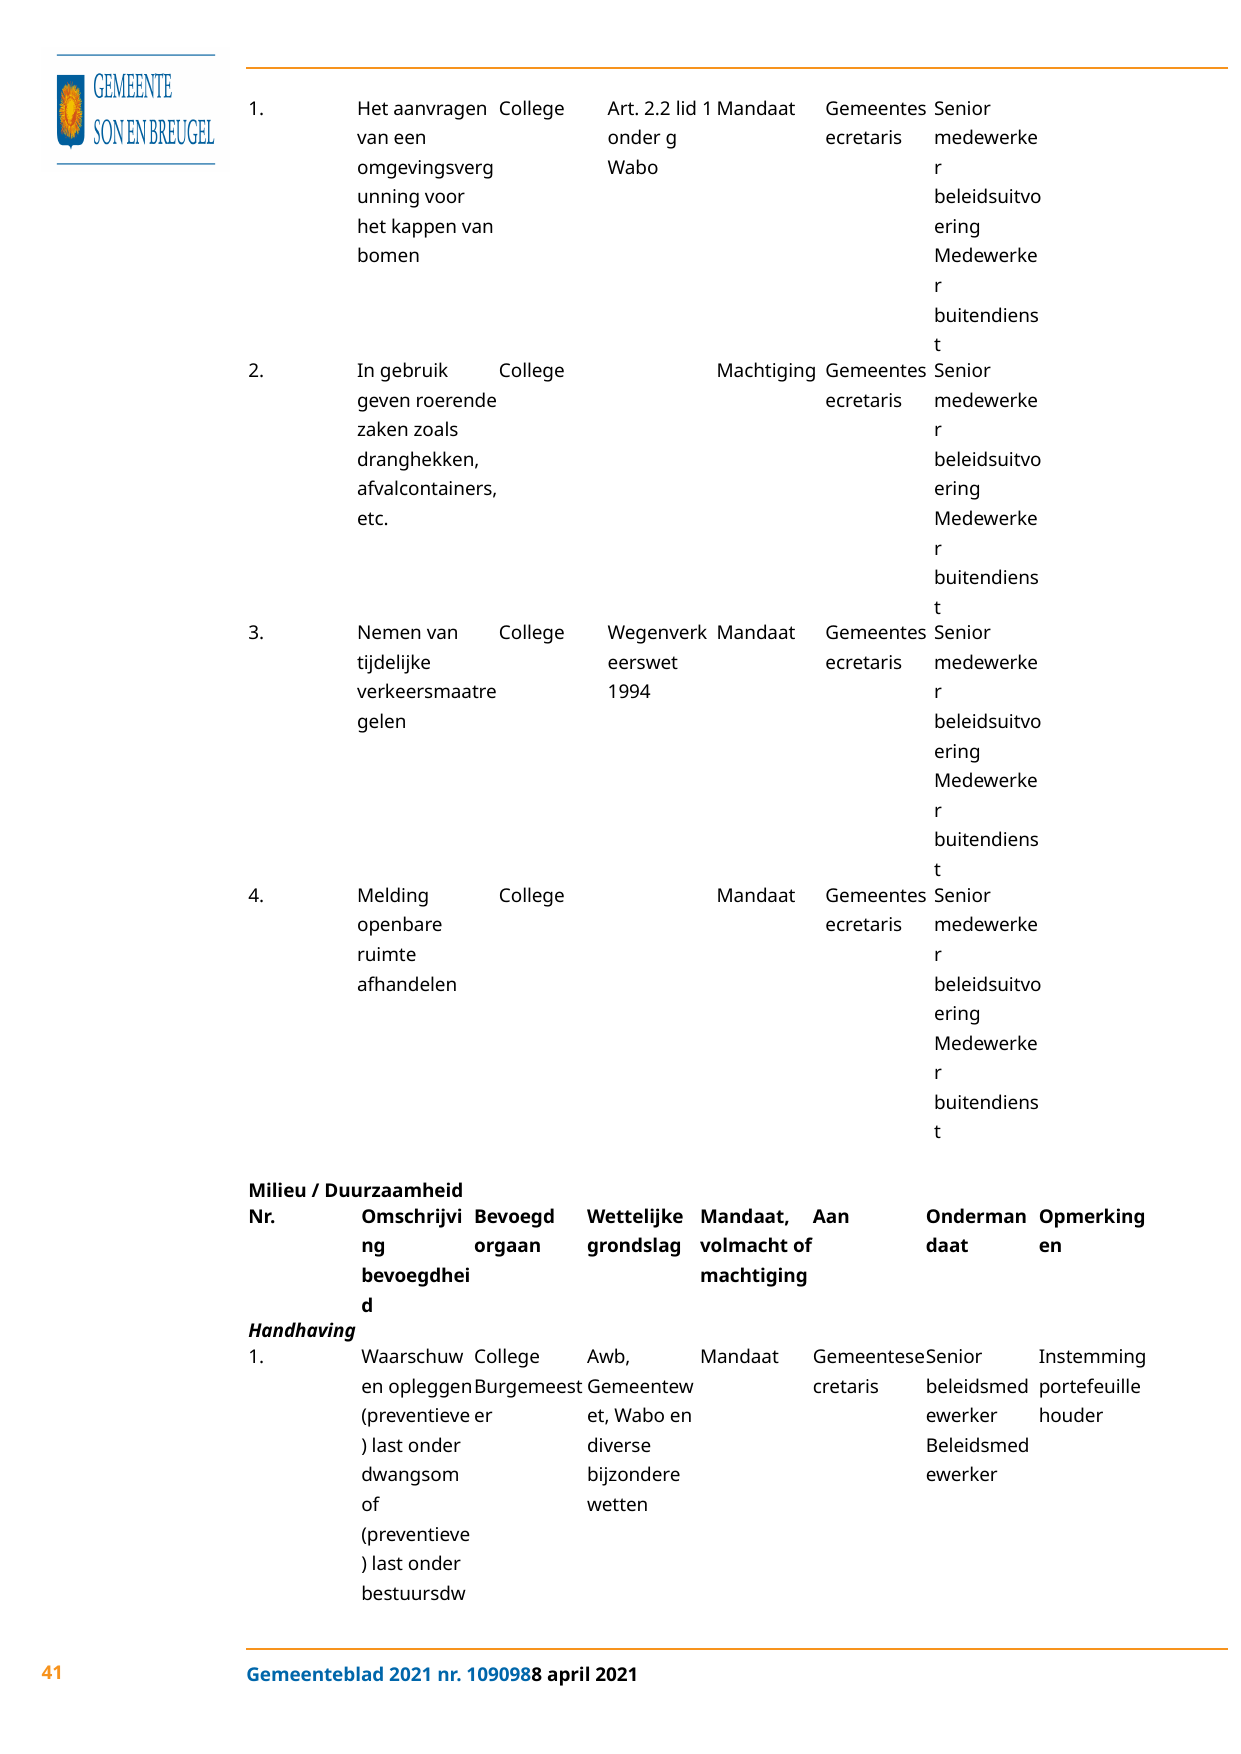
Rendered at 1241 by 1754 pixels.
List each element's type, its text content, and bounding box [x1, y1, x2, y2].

table_cell Waarschuwen opleggen (preventieve) last onder dwangsom of (preventieve) last onder bestuursdw [361, 1343, 474, 1606]
table_cell Ondermandaat [926, 1203, 1038, 1317]
table_cell Instemming portefeuillehouder [1039, 1343, 1152, 1606]
table_header Milieu / Duurzaamheid [248, 1177, 1152, 1203]
table_cell Mandaat [716, 882, 825, 1144]
table_cell Mandaat, volmacht of machtiging [700, 1203, 813, 1317]
table_cell Senior beleidsmedewerker Beleidsmedewerker [926, 1343, 1038, 1606]
table_cell Senior medewerker beleidsuitvoering Medewerker buitendienst [934, 882, 1043, 1144]
table_cell Wettelijke grondslag [587, 1203, 700, 1317]
table_cell In gebruik geven roerende zaken zoals dranghekken, afvalcontainers, etc. [357, 357, 499, 619]
table_cell Gemeentesecretaris [825, 357, 934, 619]
table_cell College [499, 95, 607, 357]
picture [41, 47, 231, 172]
table_cell [1043, 95, 1152, 357]
table_cell [1043, 357, 1152, 619]
table_cell 4. [248, 882, 357, 1144]
table_cell 1. [248, 95, 357, 357]
table_cell College [499, 620, 607, 882]
table_cell Art. 2.2 lid 1 onder g Wabo [608, 95, 716, 357]
table_cell Awb, Gemeentewet, Wabo en diverse bijzondere wetten [587, 1343, 700, 1606]
table_cell Senior medewerker beleidsuitvoering Medewerker buitendienst [934, 357, 1043, 619]
table_cell Omschrijving bevoegdheid [361, 1203, 474, 1317]
table_cell Nr. [248, 1203, 361, 1317]
table_cell Machtiging [716, 357, 825, 619]
table_cell [608, 882, 716, 1144]
table_cell Mandaat [716, 95, 825, 357]
table_cell Senior medewerker beleidsuitvoering Medewerker buitendienst [934, 95, 1043, 357]
table_cell Melding openbare ruimte afhandelen [357, 882, 499, 1144]
table_cell Handhaving [248, 1318, 1152, 1343]
table_cell 2. [248, 357, 357, 619]
table_cell College Burgemeester [474, 1343, 587, 1606]
table_cell Gemeentesecretaris [825, 882, 934, 1144]
table_cell Gemeentesecretaris [825, 95, 934, 357]
table_cell Opmerkingen [1039, 1203, 1152, 1317]
table_cell 1. [248, 1343, 361, 1606]
table_cell Aan [813, 1203, 926, 1317]
table_cell Mandaat [716, 620, 825, 882]
table_cell 3. [248, 620, 357, 882]
table_cell Gemeentesecretaris [825, 620, 934, 882]
table_cell Het aanvragen van een omgevingsvergunning voor het kappen van bomen [357, 95, 499, 357]
table_cell Mandaat [700, 1343, 813, 1606]
table_cell Gemeentesecretaris [813, 1343, 926, 1606]
table_cell [1043, 882, 1152, 1144]
table_cell [1043, 620, 1152, 882]
table_cell College [499, 882, 607, 1144]
table_cell Senior medewerker beleidsuitvoering Medewerker buitendienst [934, 620, 1043, 882]
table_cell Nemen van tijdelijke verkeersmaatregelen [357, 620, 499, 882]
table_cell College [499, 357, 607, 619]
table_cell Wegenverkeerswet 1994 [608, 620, 716, 882]
table_cell [608, 357, 716, 619]
table_cell Bevoegd orgaan [474, 1203, 587, 1317]
